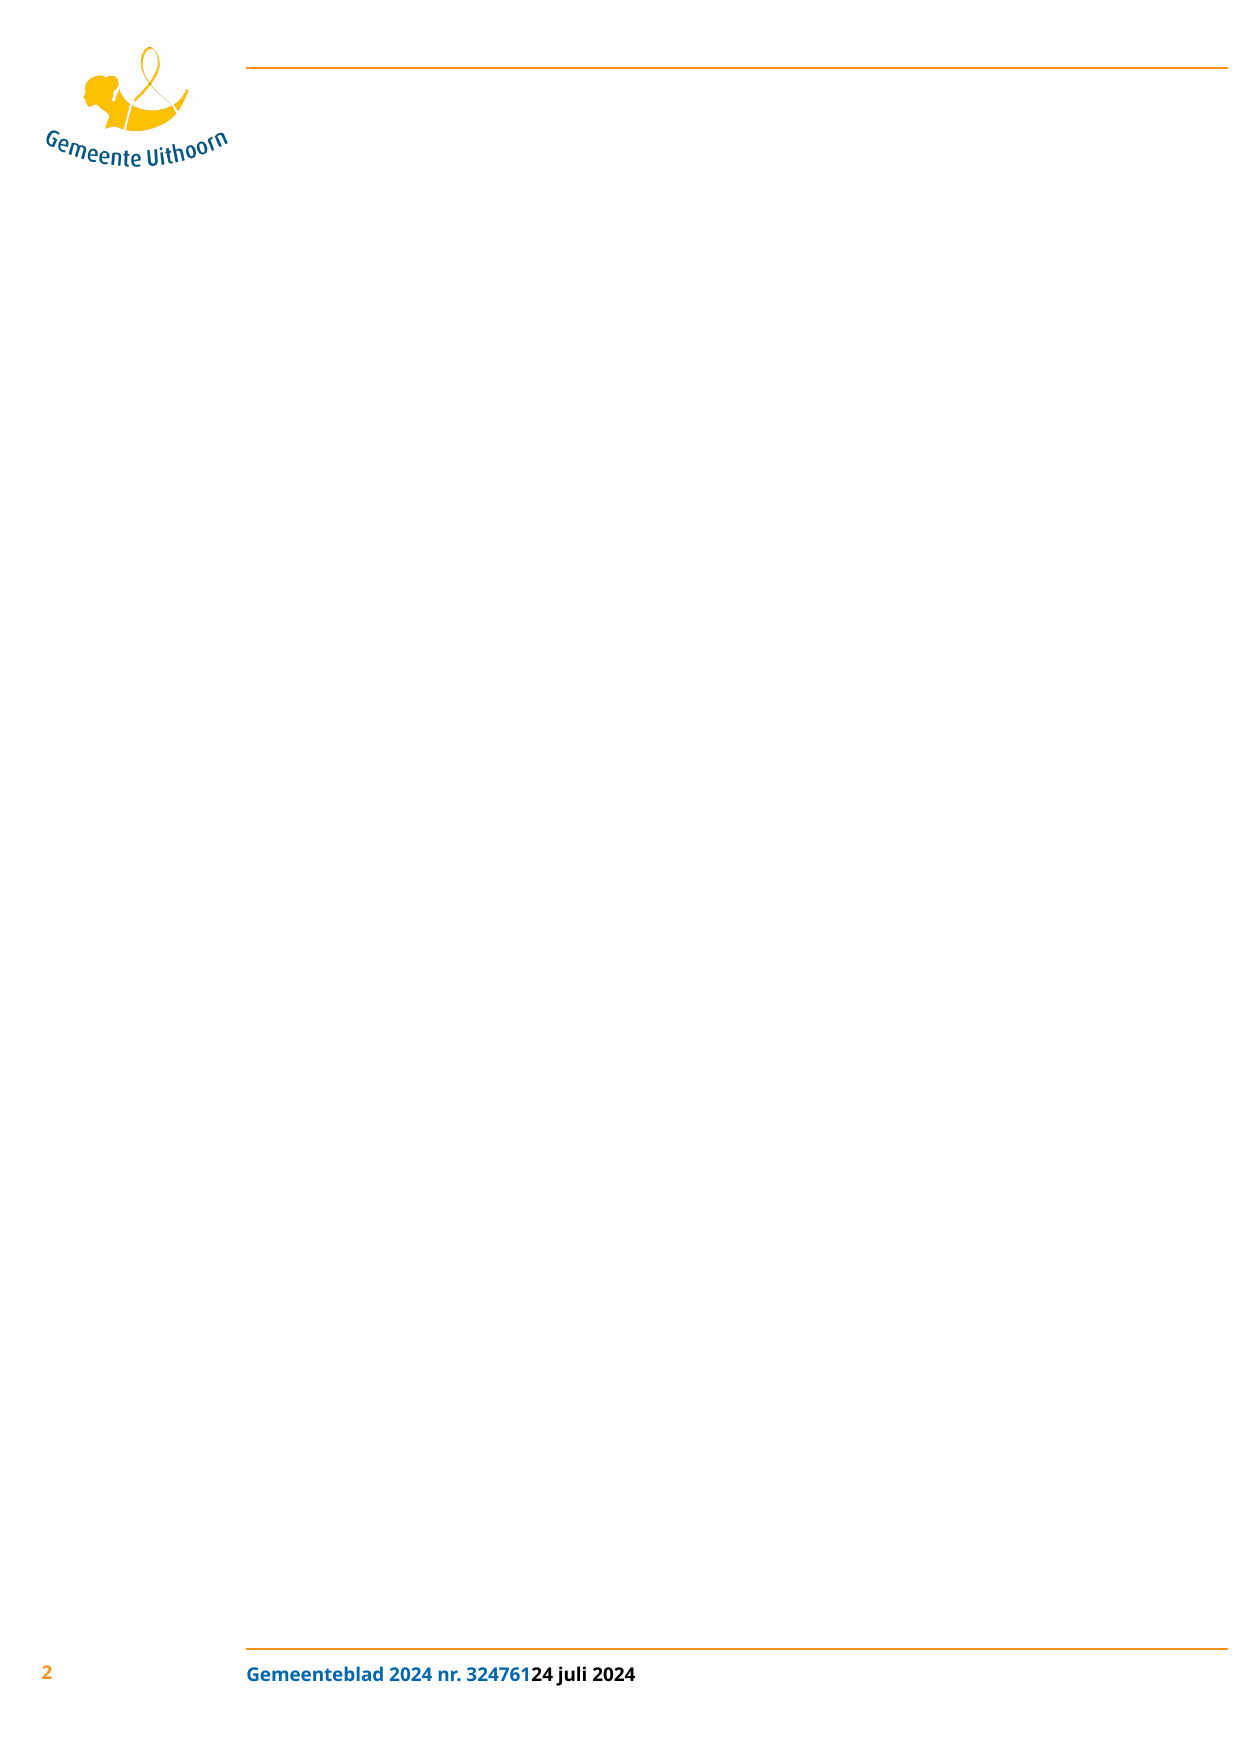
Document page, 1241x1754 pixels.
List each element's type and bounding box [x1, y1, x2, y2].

picture [41, 47, 231, 172]
